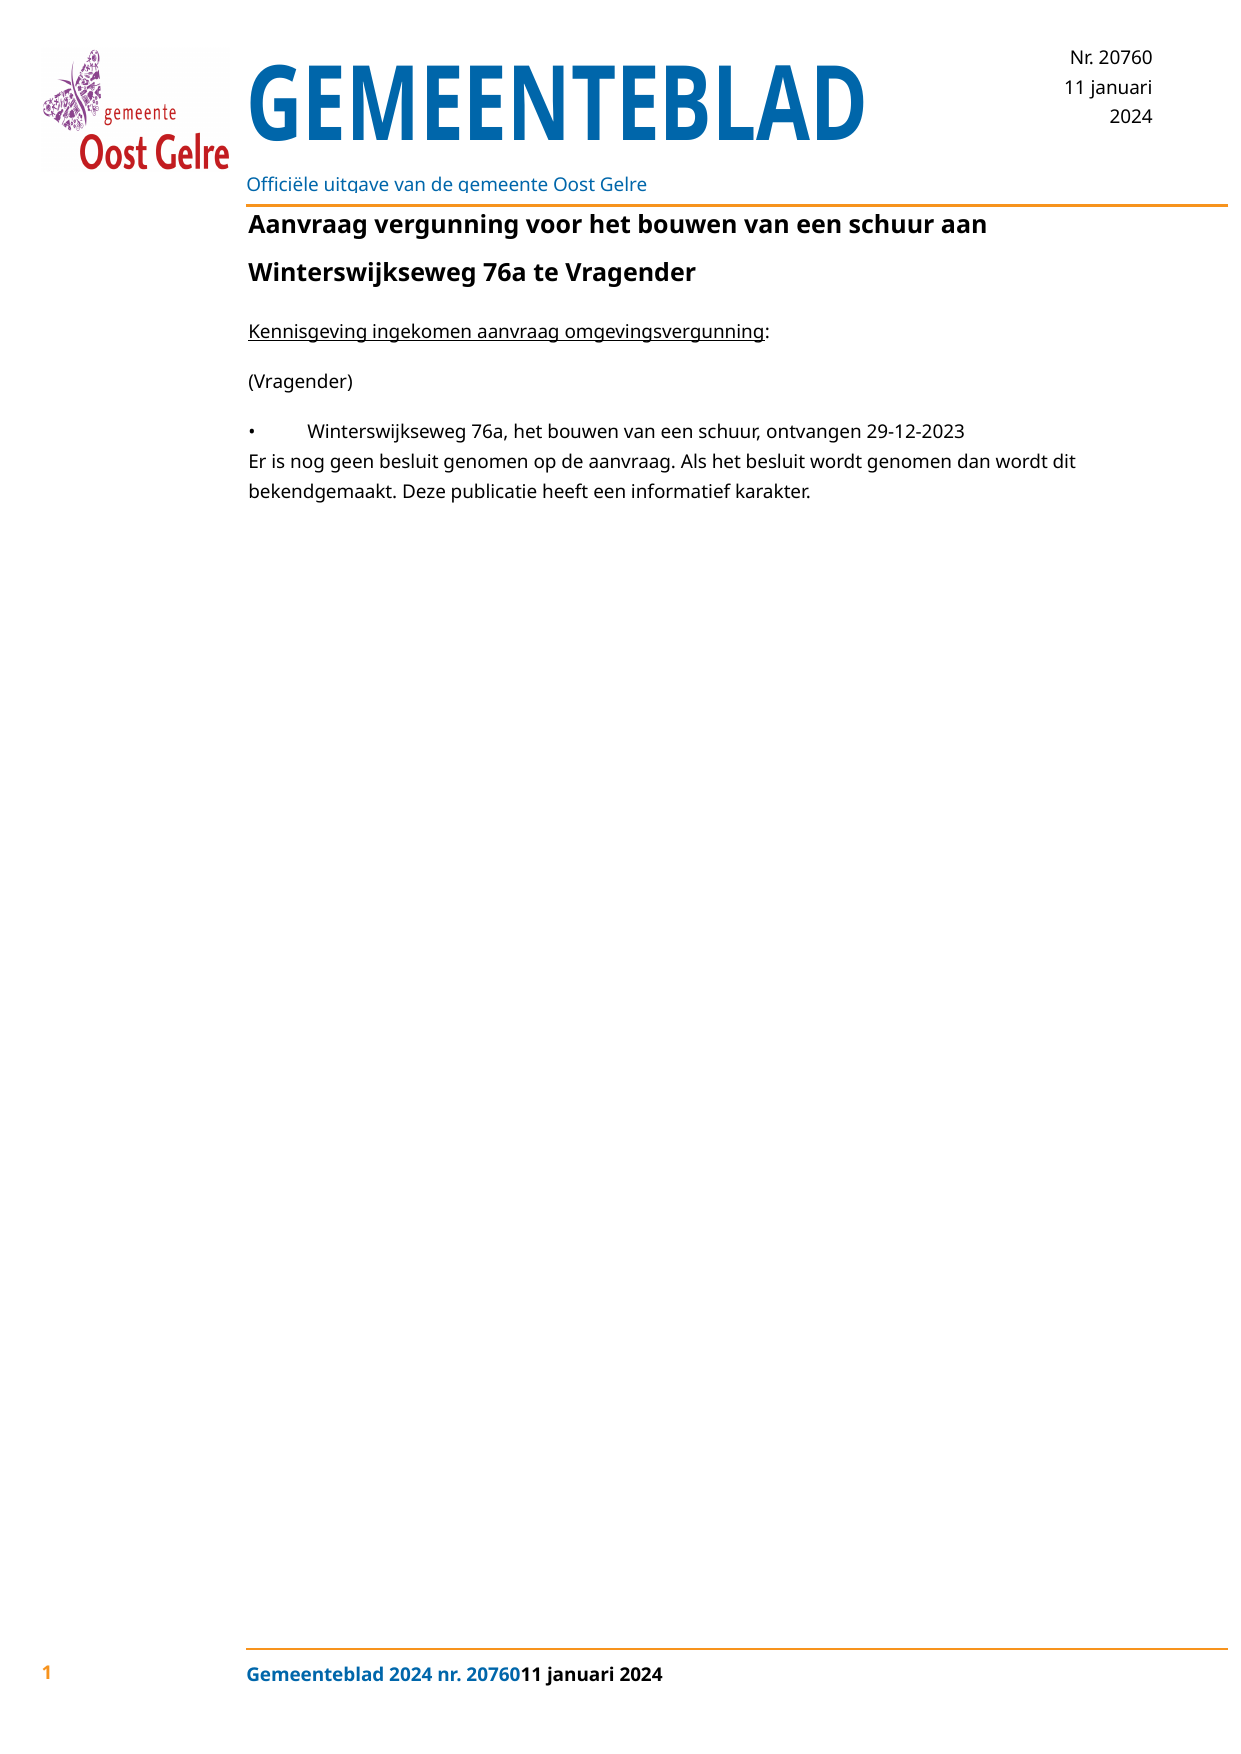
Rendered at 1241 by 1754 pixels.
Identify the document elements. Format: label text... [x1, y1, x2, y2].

text Er is nog geen besluit genomen op de aanvraag. Als het besluit wordt genomen dan wordt dit bekendgemaakt. Deze publicatie heeft een informatief karakter. [248, 448, 1152, 504]
text (Vragender) [248, 368, 1152, 394]
picture [41, 47, 231, 172]
text Aanvraag vergunning voor het bouwen van een schuur aan Winterswijkseweg 76a te Vragender [248, 207, 1152, 288]
list Winterswijkseweg 76a, het bouwen van een schuur, ontvangen 29-12-2023 [248, 419, 1152, 444]
text Kennisgeving ingekomen aanvraag omgevingsvergunning: [248, 318, 1152, 344]
